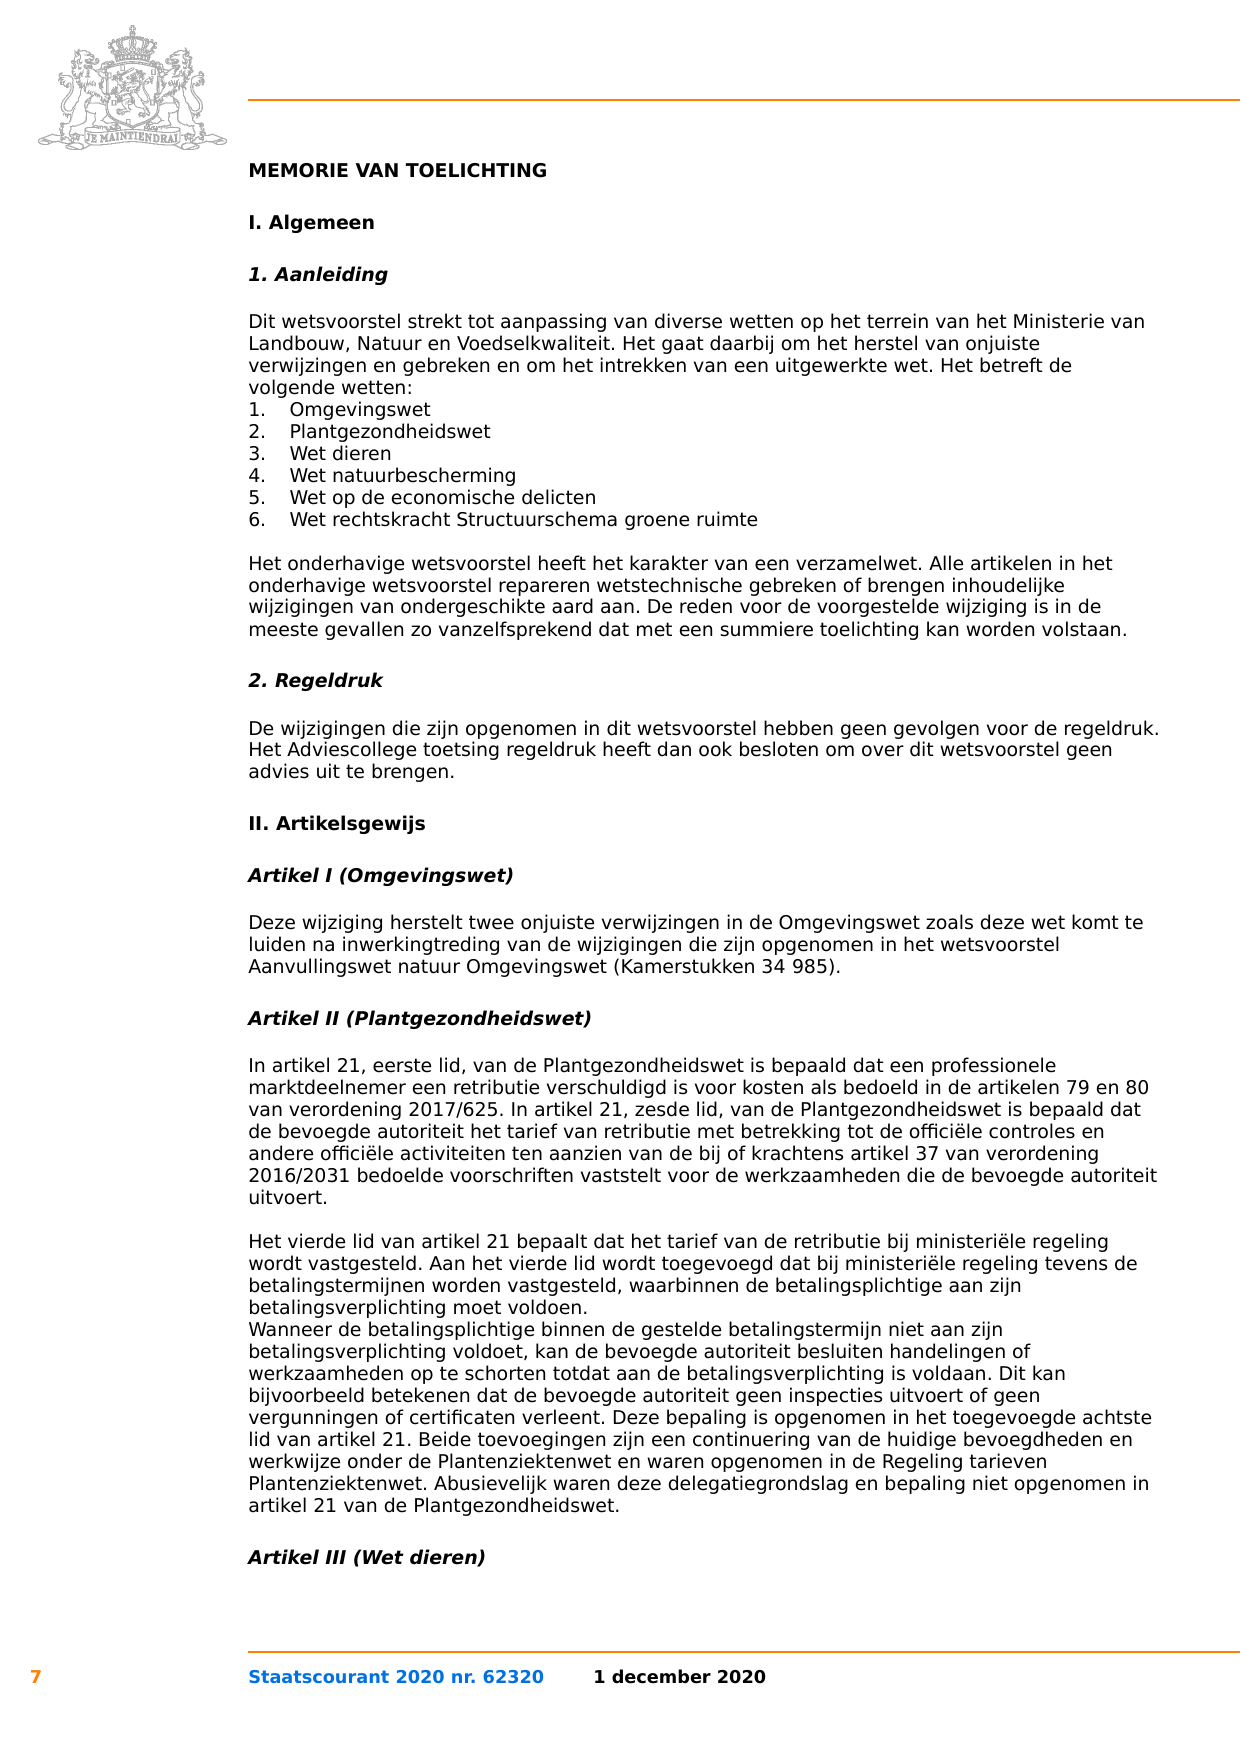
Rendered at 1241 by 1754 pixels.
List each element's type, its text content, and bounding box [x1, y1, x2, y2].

subtitle II. Artikelsgewijs [248, 813, 1163, 835]
text Het vierde lid van artikel 21 bepaalt dat het tarief van de retributie bij ministeriële regeling wordt vastgesteld. Aan het vierde lid wordt toegevoegd dat bij ministeriële regeling tevens de betalingstermijnen worden vastgesteld, waarbinnen de betalingsplichtige aan zijn betalingsverplichting moet voldoen. [248, 1231, 1163, 1319]
text Wanneer de betalingsplichtige binnen de gestelde betalingstermijn niet aan zijn betalingsverplichting voldoet, kan de bevoegde autoriteit besluiten handelingen of werkzaamheden op te schorten totdat aan de betalingsverplichting is voldaan. Dit kan bijvoorbeeld betekenen dat de bevoegde autoriteit geen inspecties uitvoert of geen vergunningen of certificaten verleent. Deze bepaling is opgenomen in het toegevoegde achtste lid van artikel 21. Beide toevoegingen zijn een continuering van de huidige bevoegdheden en werkwijze onder de Plantenziektenwet en waren opgenomen in de Regeling tarieven Plantenziektenwet. Abusievelijk waren deze delegatiegrondslag en bepaling niet opgenomen in artikel 21 van de Plantgezondheidswet. [248, 1319, 1163, 1517]
subtitle I. Algemeen [248, 212, 1163, 234]
text De wijzigingen die zijn opgenomen in dit wetsvoorstel hebben geen gevolgen voor de regeldruk. Het Adviescollege toetsing regeldruk heeft dan ook besloten om over dit wetsvoorstel geen advies uit te brengen. [248, 717, 1163, 783]
text Dit wetsvoorstel strekt tot aanpassing van diverse wetten op het terrein van het Ministerie van Landbouw, Natuur en Voedselkwaliteit. Het gaat daarbij om het herstel van onjuiste verwijzingen en gebreken en om het intrekken van een uitgewerkte wet. Het betreft de volgende wetten: [248, 311, 1163, 399]
subtitle Artikel III (Wet dieren) [248, 1547, 1163, 1569]
text 1. Omgevingswet [248, 399, 1163, 421]
text In artikel 21, eerste lid, van de Plantgezondheidswet is bepaald dat een professionele marktdeelnemer een retributie verschuldigd is voor kosten als bedoeld in de artikelen 79 en 80 van verordening 2017/625. In artikel 21, zesde lid, van de Plantgezondheidswet is bepaald dat de bevoegde autoriteit het tarief van retributie met betrekking tot de officiële controles en andere officiële activiteiten ten aanzien van de bij of krachtens artikel 37 van verordening 2016/2031 bedoelde voorschriften vaststelt voor de werkzaamheden die de bevoegde autoriteit uitvoert. [248, 1055, 1163, 1209]
text Het onderhavige wetsvoorstel heeft het karakter van een verzamelwet. Alle artikelen in het onderhavige wetsvoorstel repareren wetstechnische gebreken of brengen inhoudelijke wijzigingen van ondergeschikte aard aan. De reden voor de voorgestelde wijziging is in de meeste gevallen zo vanzelfsprekend dat met een summiere toelichting kan worden volstaan. [248, 552, 1163, 640]
subtitle 2. Regeldruk [248, 670, 1163, 692]
subtitle Artikel II (Plantgezondheidswet) [248, 1008, 1163, 1030]
text 5. Wet op de economische delicten [248, 487, 1163, 509]
text Deze wijziging herstelt twee onjuiste verwijzingen in de Omgevingswet zoals deze wet komt te luiden na inwerkingtreding van de wijzigingen die zijn opgenomen in het wetsvoorstel Aanvullingswet natuur Omgevingswet (Kamerstukken 34 985). [248, 912, 1163, 978]
text 3. Wet dieren [248, 443, 1163, 465]
text 6. Wet rechtskracht Structuurschema groene ruimte [248, 509, 1163, 531]
subtitle Artikel I (Omgevingswet) [248, 865, 1163, 887]
subtitle 1. Aanleiding [248, 264, 1163, 286]
picture [38, 25, 227, 150]
subtitle MEMORIE VAN TOELICHTING [248, 160, 1163, 182]
text 2. Plantgezondheidswet [248, 421, 1163, 443]
text 4. Wet natuurbescherming [248, 465, 1163, 487]
